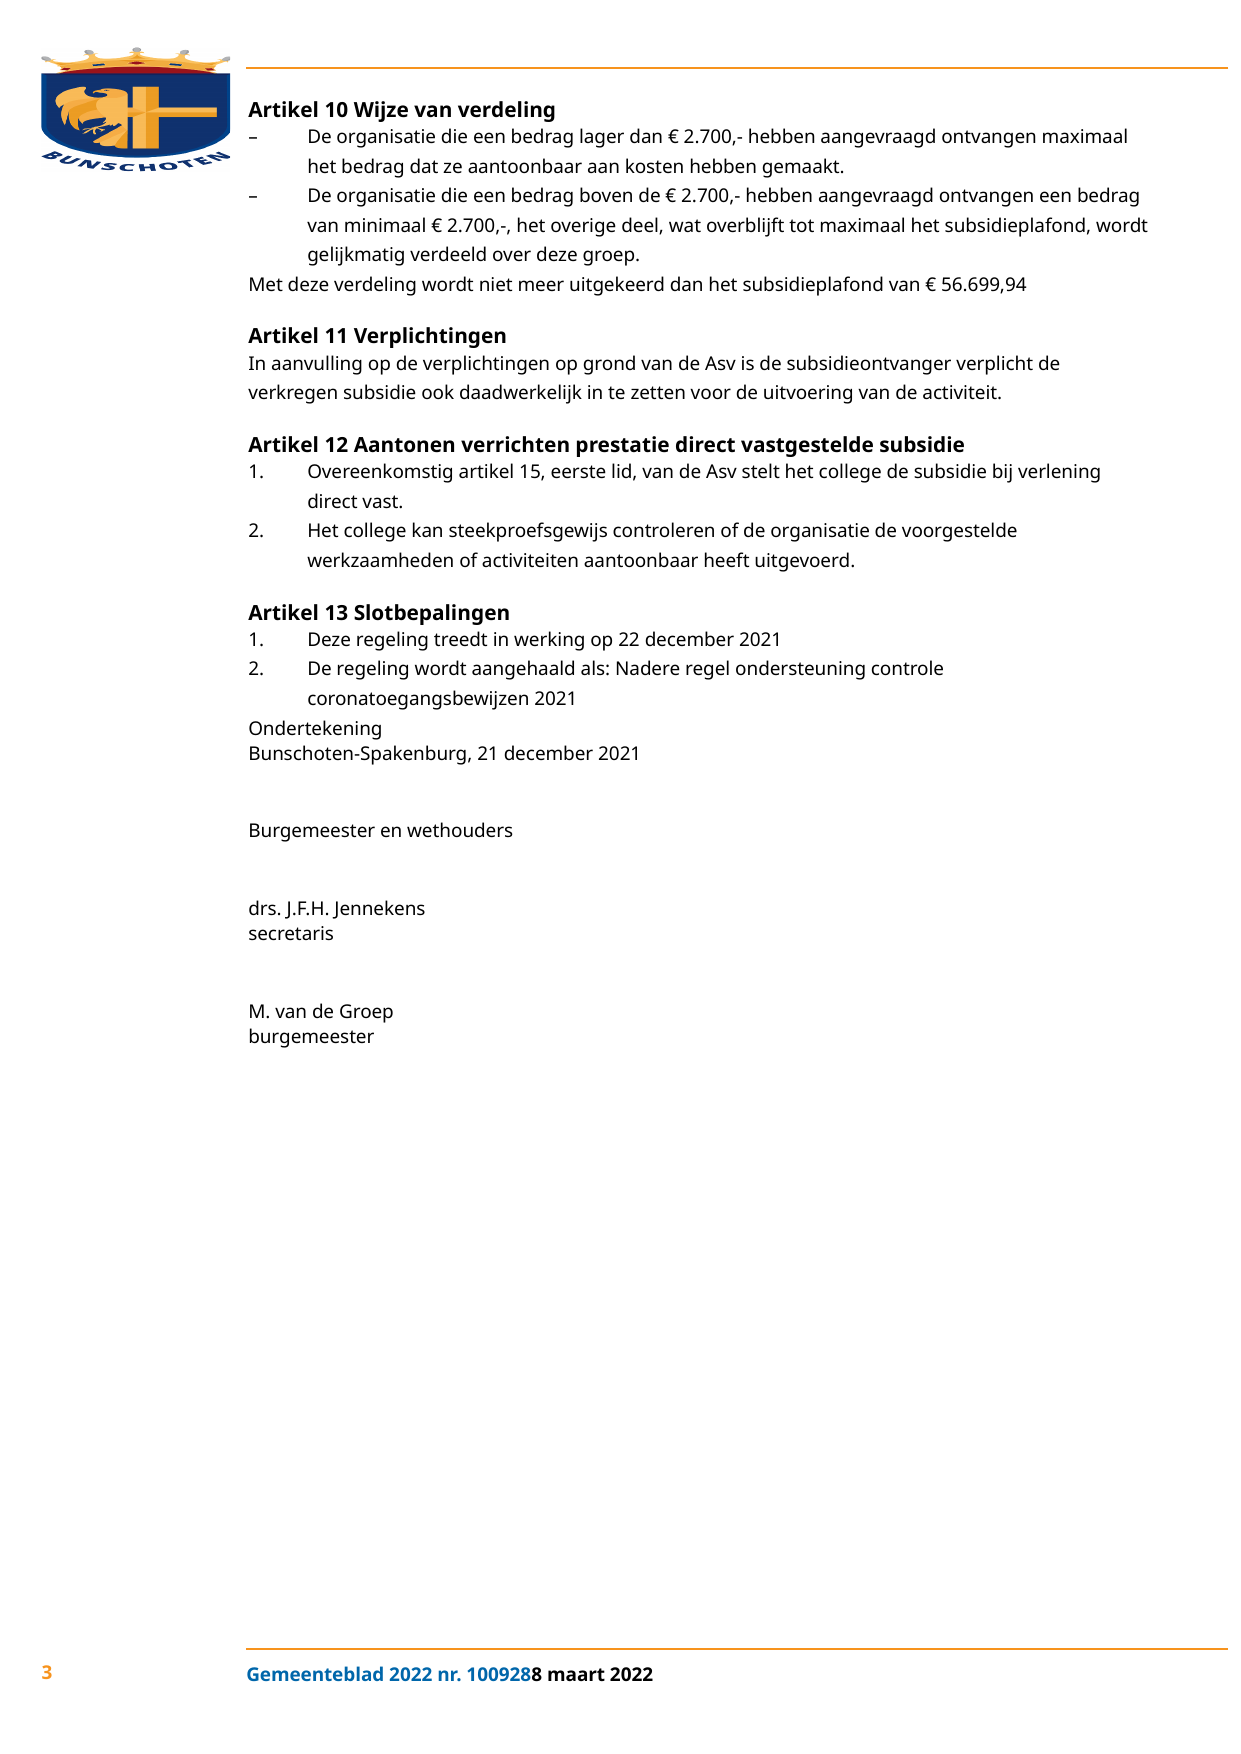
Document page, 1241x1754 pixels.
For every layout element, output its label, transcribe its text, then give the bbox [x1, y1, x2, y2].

text burgemeester [248, 1023, 1152, 1049]
text Artikel 13 Slotbepalingen [248, 598, 1152, 626]
text Artikel 11 Verplichtingen [248, 322, 1152, 350]
text drs. J.F.H. Jennekens [248, 895, 1152, 921]
text In aanvulling op de verplichtingen op grond van de Asv is de subsidieontvanger verplicht de verkregen subsidie ook daadwerkelijk in te zetten voor de uitvoering van de activiteit. [248, 350, 1152, 405]
text M. van de Groep [248, 998, 1152, 1023]
picture [41, 47, 231, 172]
text Artikel 10 Wijze van verdeling [248, 95, 1152, 123]
text Bunschoten-Spakenburg, 21 december 2021 [248, 741, 1152, 766]
list De organisatie die een bedrag lager dan € 2.700,- hebben aangevraagd ontvangen maximaal het bedrag dat ze aantoonbaar aan kosten hebben gemaakt. [248, 123, 1152, 178]
text Met deze verdeling wordt niet meer uitgekeerd dan het subsidieplafond van € 56.699,94 [248, 271, 1152, 297]
list Deze regeling treedt in werking op 22 december 2021 [248, 626, 1152, 652]
text Artikel 12 Aantonen verrichten prestatie direct vastgestelde subsidie [248, 430, 1152, 458]
text Burgemeester en wethouders [248, 818, 1152, 843]
text secretaris [248, 921, 1152, 946]
list Het college kan steekproefsgewijs controleren of de organisatie de voorgestelde werkzaamheden of activiteiten aantoonbaar heeft uitgevoerd. [248, 518, 1152, 573]
list De regeling wordt aangehaald als: Nadere regel ondersteuning controle coronatoegangsbewijzen 2021 [248, 656, 1152, 711]
text Ondertekening [248, 715, 1152, 741]
list Overeenkomstig artikel 15, eerste lid, van de Asv stelt het college de subsidie bij verlening direct vast. [248, 458, 1152, 514]
list De organisatie die een bedrag boven de € 2.700,- hebben aangevraagd ontvangen een bedrag van minimaal € 2.700,-, het overige deel, wat overblijft tot maximaal het subsidieplafond, wordt gelijkmatig verdeeld over deze groep. [248, 182, 1152, 267]
